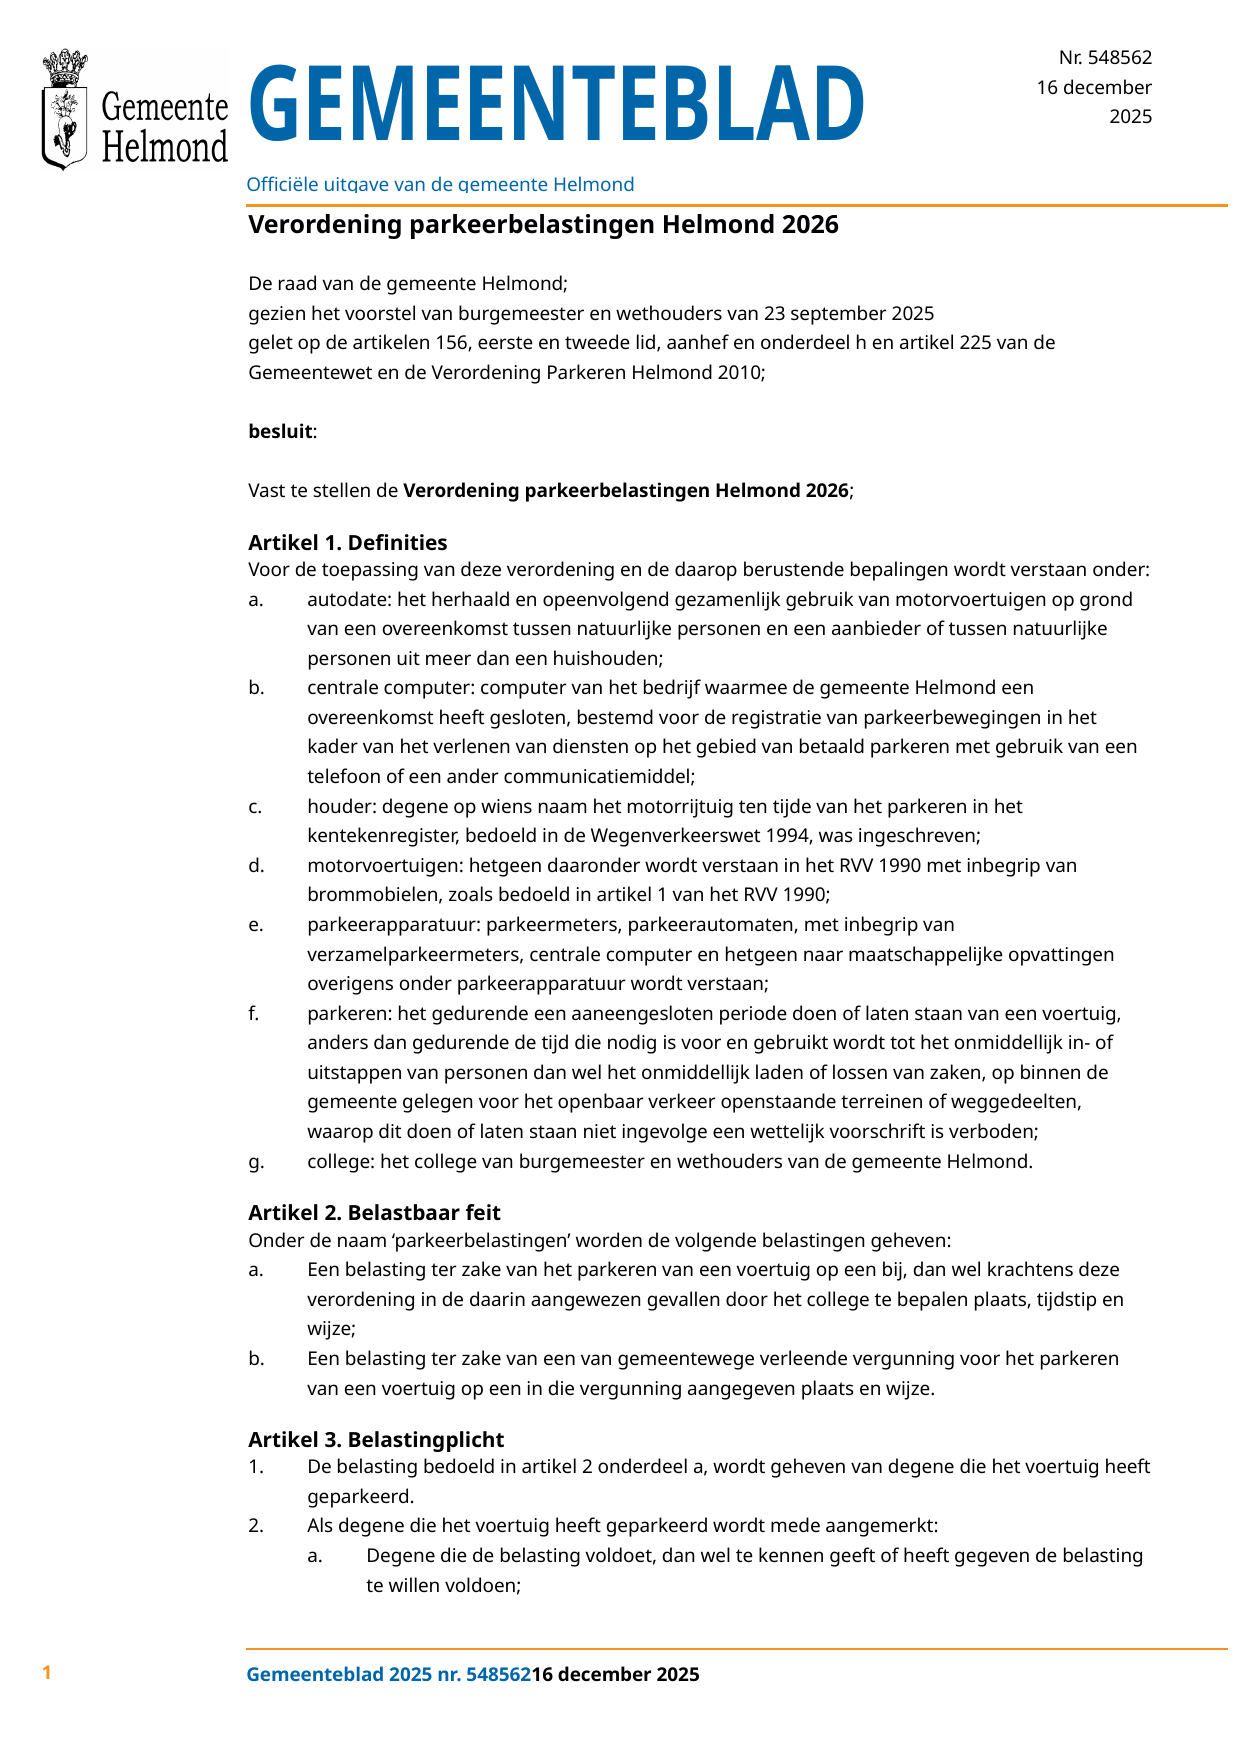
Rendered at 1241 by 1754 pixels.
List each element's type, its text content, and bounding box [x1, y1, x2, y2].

list parkeren: het gedurende een aaneengesloten periode doen of laten staan van een voertuig, anders dan gedurende de tijd die nodig is voor en gebruikt wordt tot het onmiddellijk in- of uitstappen van personen dan wel het onmiddellijk laden of lossen van zaken, op binnen de gemeente gelegen voor het openbaar verkeer openstaande terreinen of weggedeelten, waarop dit doen of laten staan niet ingevolge een wettelijk voorschrift is verboden; [248, 1000, 1152, 1144]
text Artikel 2. Belastbaar feit [248, 1198, 1152, 1227]
text Artikel 3. Belastingplicht [248, 1425, 1152, 1453]
text Vast te stellen de Verordening parkeerbelastingen Helmond 2026; [248, 477, 1152, 503]
text gelet op de artikelen 156, eerste en tweede lid, aanhef en onderdeel h en artikel 225 van de Gemeentewet en de Verordening Parkeren Helmond 2010; [248, 329, 1152, 385]
text Onder de naam ‘parkeerbelastingen’ worden de volgende belastingen geheven: [248, 1227, 1152, 1252]
picture [41, 47, 231, 172]
list centrale computer: computer van het bedrijf waarmee de gemeente Helmond een overeenkomst heeft gesloten, bestemd voor de registratie van parkeerbewegingen in het kader van het verlenen van diensten op het gebied van betaald parkeren met gebruik van een telefoon of een ander communicatiemiddel; [248, 674, 1152, 789]
list motorvoertuigen: hetgeen daaronder wordt verstaan in het RVV 1990 met inbegrip van brommobielen, zoals bedoeld in artikel 1 van het RVV 1990; [248, 852, 1152, 907]
list college: het college van burgemeester en wethouders van de gemeente Helmond. [248, 1148, 1152, 1174]
text gezien het voorstel van burgemeester en wethouders van 23 september 2025 [248, 300, 1152, 326]
list Als degene die het voertuig heeft geparkeerd wordt mede aangemerkt: [248, 1513, 1152, 1538]
list parkeerapparatuur: parkeermeters, parkeerautomaten, met inbegrip van verzamelparkeermeters, centrale computer en hetgeen naar maatschappelijke opvattingen overigens onder parkeerapparatuur wordt verstaan; [248, 911, 1152, 996]
list autodate: het herhaald en opeenvolgend gezamenlijk gebruik van motorvoertuigen op grond van een overeenkomst tussen natuurlijke personen en een aanbieder of tussen natuurlijke personen uit meer dan een huishouden; [248, 586, 1152, 671]
text besluit: [248, 418, 1152, 444]
text De raad van de gemeente Helmond; [248, 270, 1152, 296]
text Verordening parkeerbelastingen Helmond 2026 [248, 207, 1152, 241]
list Een belasting ter zake van het parkeren van een voertuig op een bij, dan wel krachtens deze verordening in de daarin aangewezen gevallen door het college te bepalen plaats, tijdstip en wijze; [248, 1256, 1152, 1341]
list De belasting bedoeld in artikel 2 onderdeel a, wordt geheven van degene die het voertuig heeft geparkeerd. [248, 1453, 1152, 1509]
text Artikel 1. Definities [248, 528, 1152, 556]
list houder: degene op wiens naam het motorrijtuig ten tijde van het parkeren in het kentekenregister, bedoeld in de Wegenverkeerswet 1994, was ingeschreven; [248, 793, 1152, 848]
list Een belasting ter zake van een van gemeentewege verleende vergunning voor het parkeren van een voertuig op een in die vergunning aangegeven plaats en wijze. [248, 1345, 1152, 1400]
text Voor de toepassing van deze verordening en de daarop berustende bepalingen wordt verstaan onder: [248, 556, 1152, 582]
list Degene die de belasting voldoet, dan wel te kennen geeft of heeft gegeven de belasting te willen voldoen; [307, 1542, 1152, 1598]
